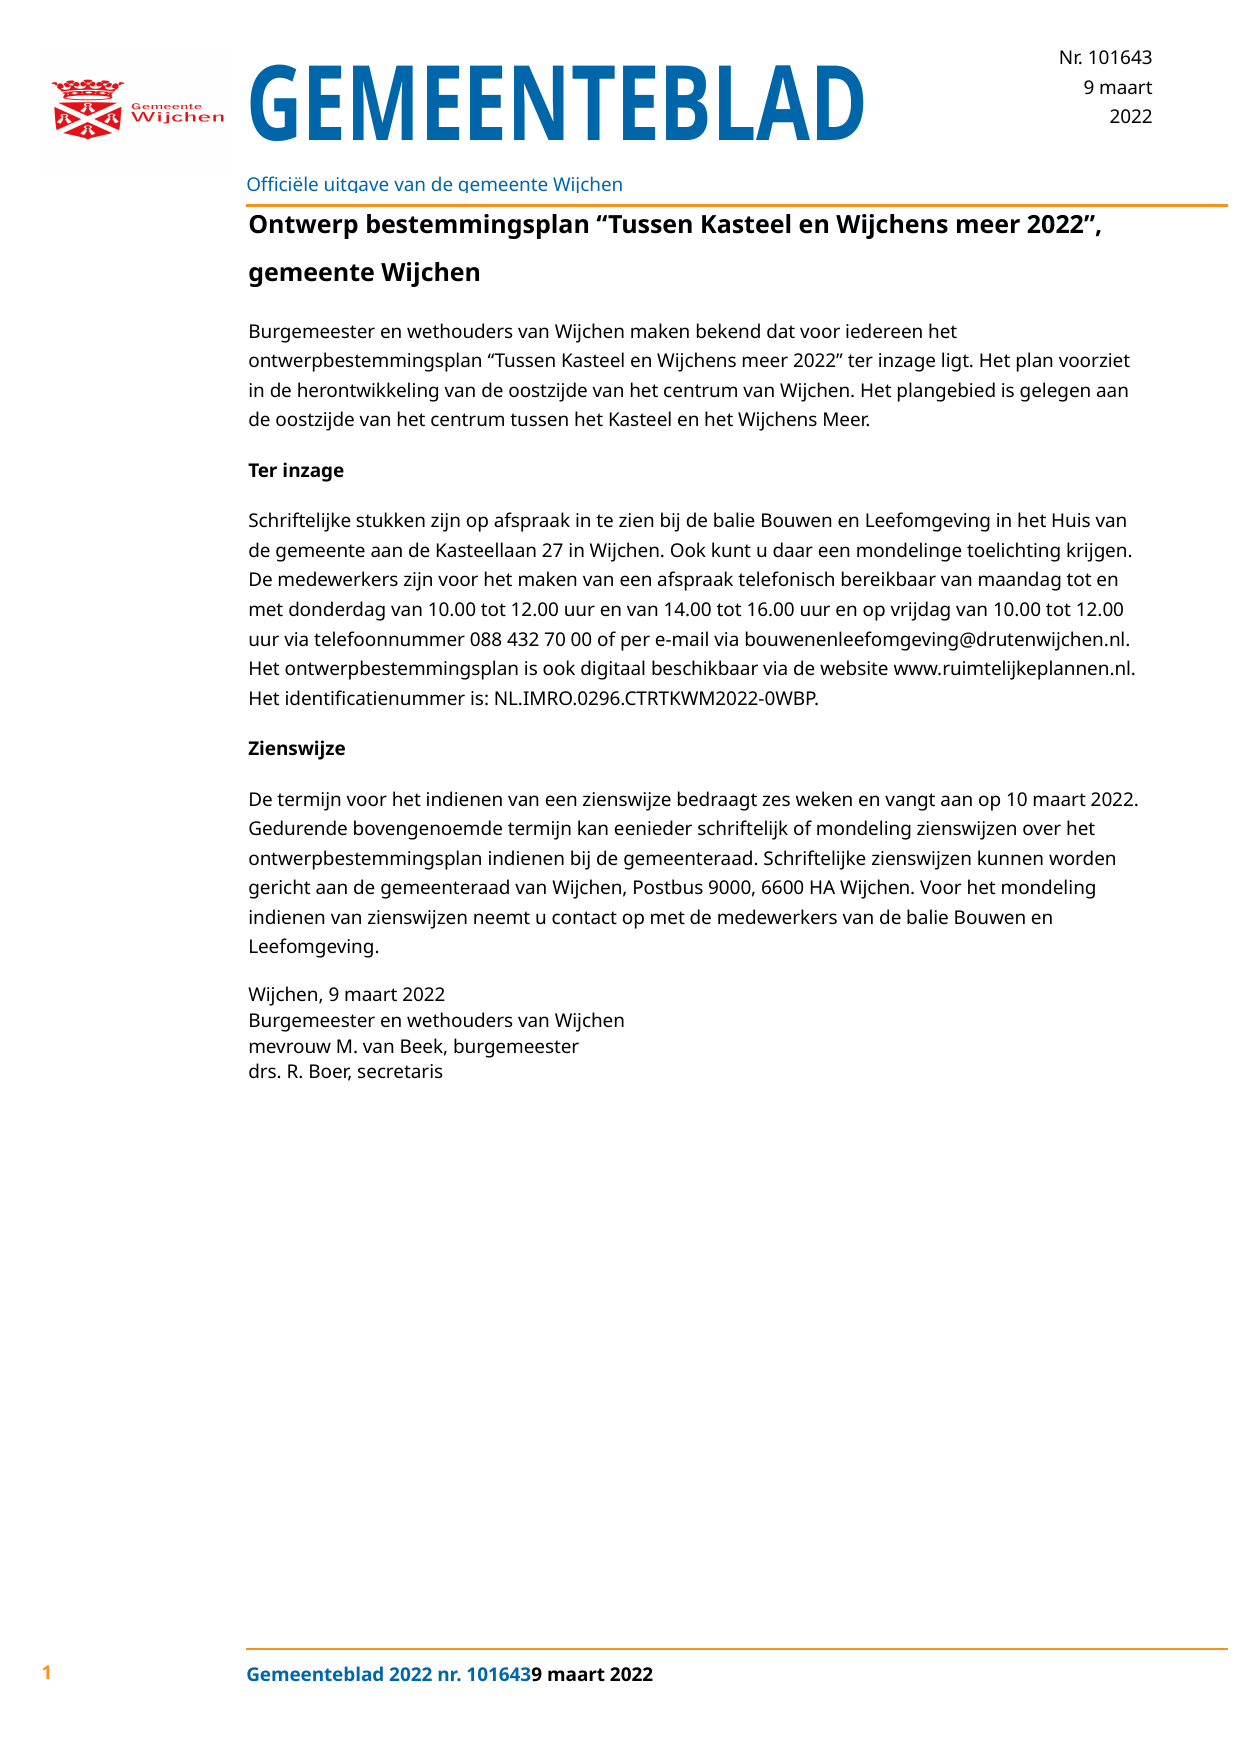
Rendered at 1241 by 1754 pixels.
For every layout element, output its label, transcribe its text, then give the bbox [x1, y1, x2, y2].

text De termijn voor het indienen van een zienswijze bedraagt zes weken en vangt aan op 10 maart 2022. Gedurende bovengenoemde termijn kan eenieder schriftelijk of mondeling zienswijzen over het ontwerpbestemmingsplan indienen bij de gemeenteraad. Schriftelijke zienswijzen kunnen worden gericht aan de gemeenteraad van Wijchen, Postbus 9000, 6600 HA Wijchen. Voor het mondeling indienen van zienswijzen neemt u contact op met de medewerkers van de balie Bouwen en Leefomgeving. [248, 786, 1152, 959]
text Zienswijze [248, 735, 1152, 761]
text mevrouw M. van Beek, burgemeester [248, 1033, 1152, 1059]
text Ter inzage [248, 457, 1152, 483]
text Burgemeester en wethouders van Wijchen [248, 1007, 1152, 1033]
text Wijchen, 9 maart 2022 [248, 982, 1152, 1007]
picture [41, 47, 231, 172]
text Ontwerp bestemmingsplan “Tussen Kasteel en Wijchens meer 2022”, gemeente Wijchen [248, 207, 1152, 288]
text drs. R. Boer, secretaris [248, 1059, 1152, 1084]
text Schriftelijke stukken zijn op afspraak in te zien bij de balie Bouwen en Leefomgeving in het Huis van de gemeente aan de Kasteellaan 27 in Wijchen. Ook kunt u daar een mondelinge toelichting krijgen. De medewerkers zijn voor het maken van een afspraak telefonisch bereikbaar van maandag tot en met donderdag van 10.00 tot 12.00 uur en van 14.00 tot 16.00 uur en op vrijdag van 10.00 tot 12.00 uur via telefoonnummer 088 432 70 00 of per e-mail via bouwenenleefomgeving@drutenwijchen.nl. Het ontwerpbestemmingsplan is ook digitaal beschikbaar via de website www.ruimtelijkeplannen.nl. Het identificatienummer is: NL.IMRO.0296.CTRTKWM2022-0WBP. [248, 507, 1152, 711]
text Burgemeester en wethouders van Wijchen maken bekend dat voor iedereen het ontwerpbestemmingsplan “Tussen Kasteel en Wijchens meer 2022” ter inzage ligt. Het plan voorziet in de herontwikkeling van de oostzijde van het centrum van Wijchen. Het plangebied is gelegen aan de oostzijde van het centrum tussen het Kasteel en het Wijchens Meer. [248, 318, 1152, 432]
